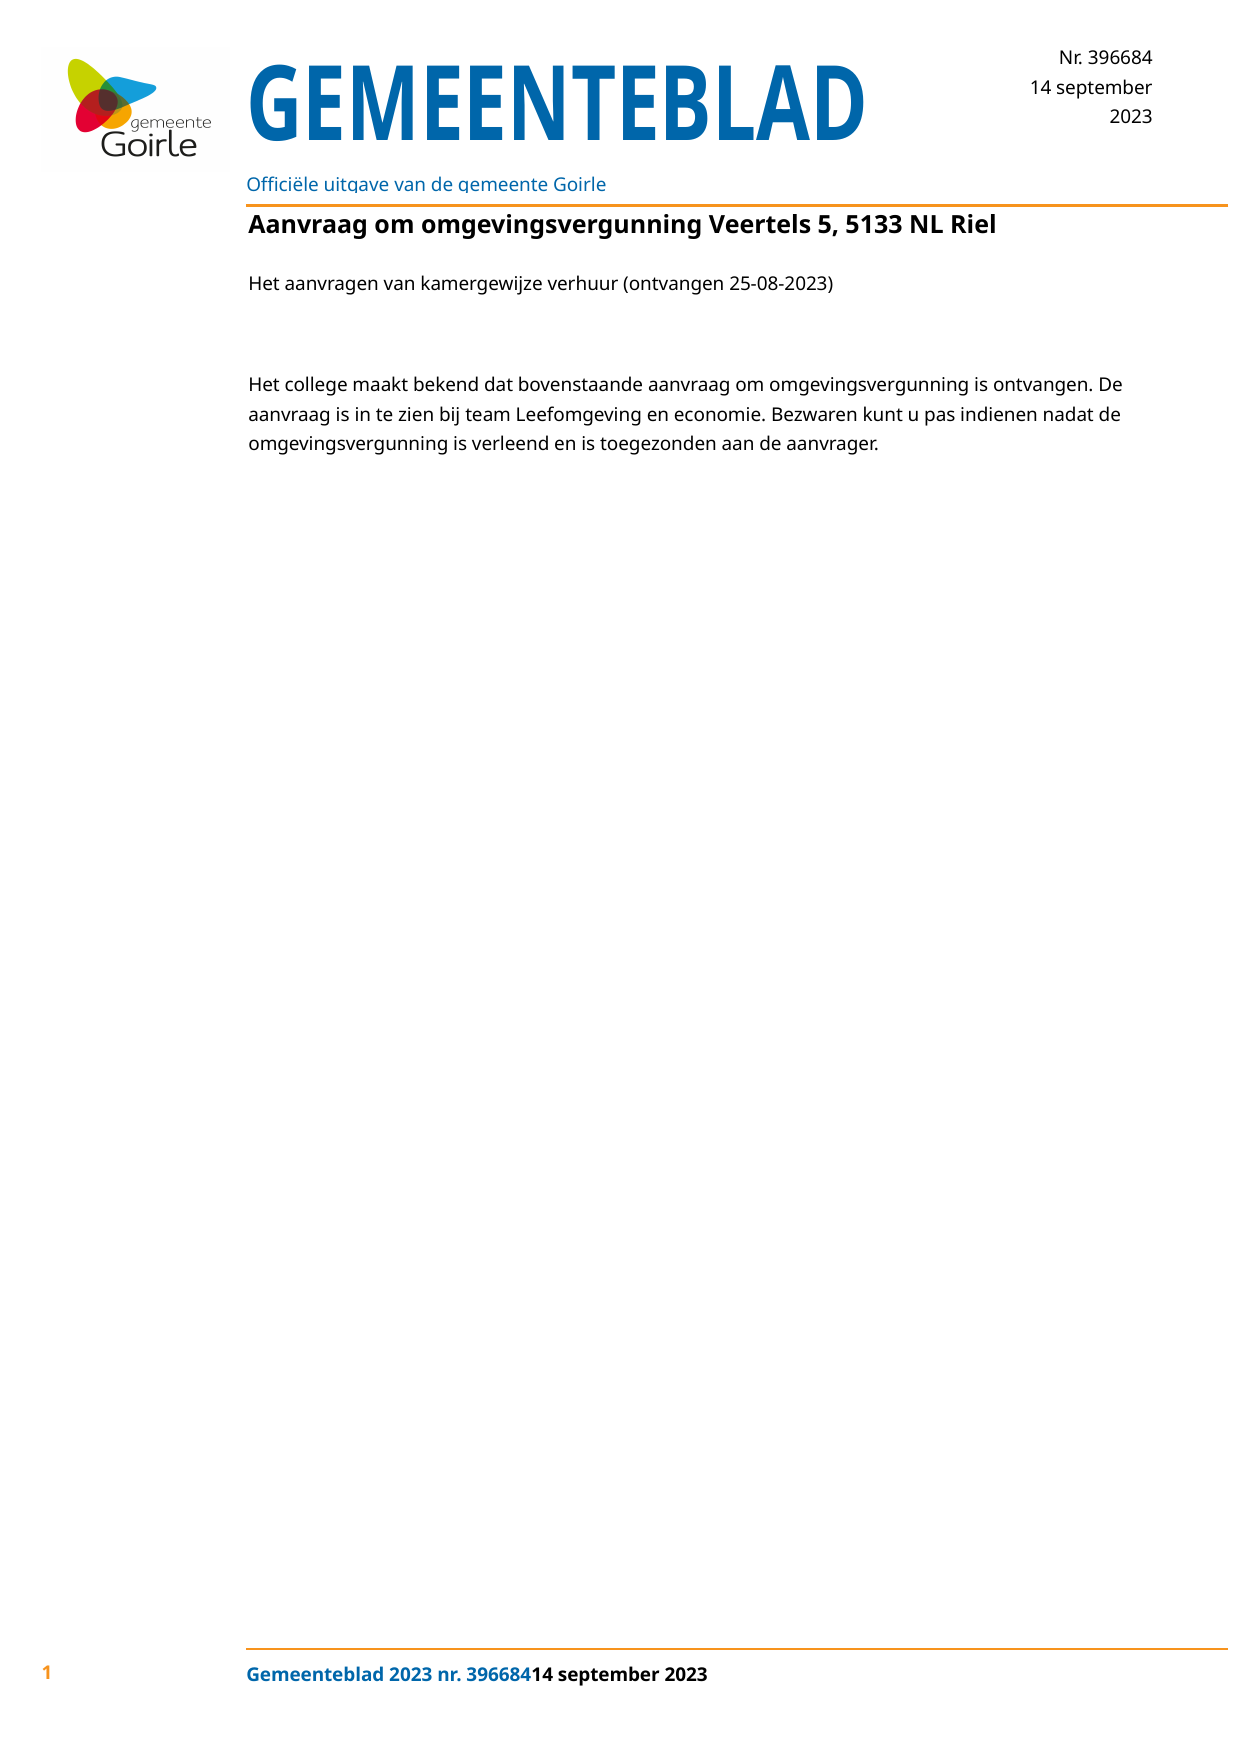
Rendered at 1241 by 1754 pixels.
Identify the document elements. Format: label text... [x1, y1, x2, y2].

text Het college maakt bekend dat bovenstaande aanvraag om omgevingsvergunning is ontvangen. De aanvraag is in te zien bij team Leefomgeving en economie. Bezwaren kunt u pas indienen nadat de omgevingsvergunning is verleend en is toegezonden aan de aanvrager. [248, 371, 1152, 456]
picture [41, 47, 231, 172]
text Het aanvragen van kamergewijze verhuur (ontvangen 25-08-2023) [248, 270, 1152, 296]
text Aanvraag om omgevingsvergunning Veertels 5, 5133 NL Riel [248, 207, 1152, 241]
